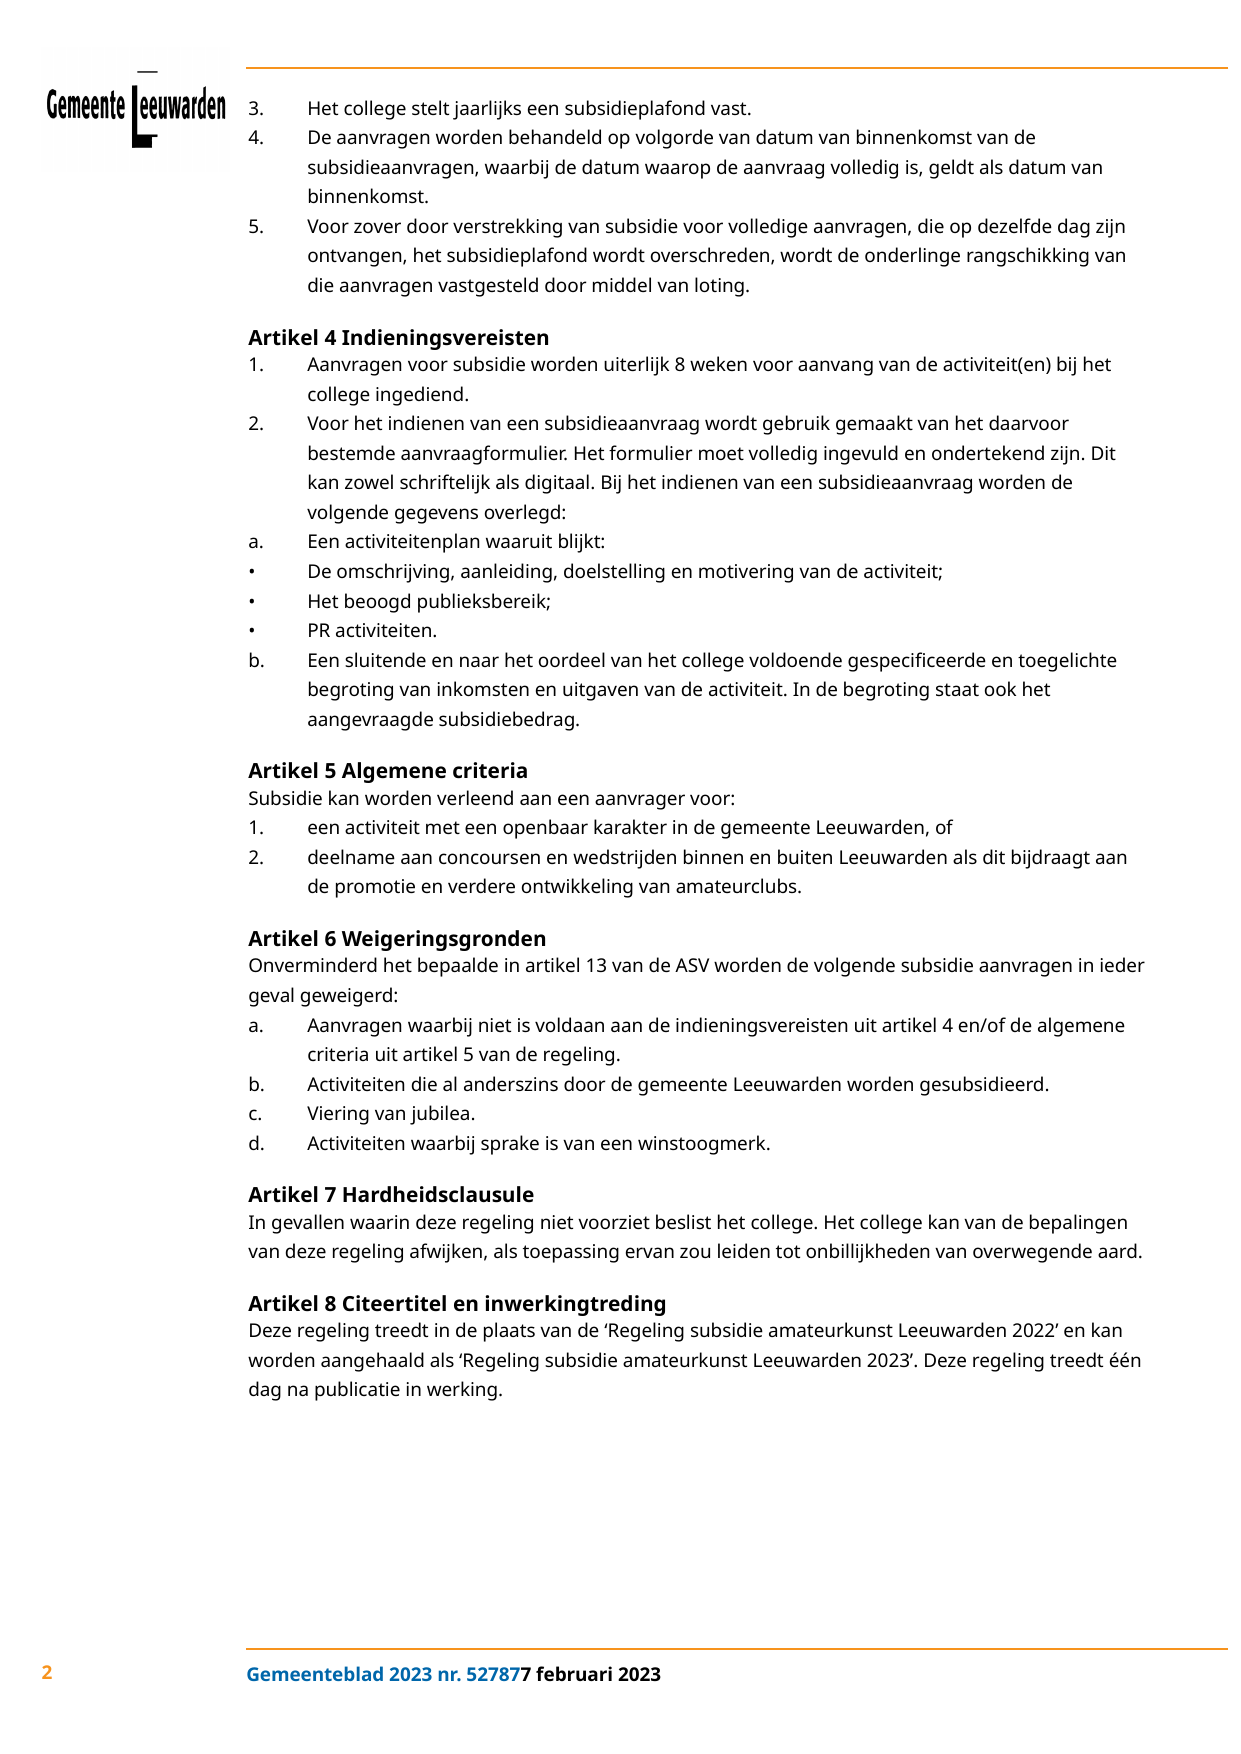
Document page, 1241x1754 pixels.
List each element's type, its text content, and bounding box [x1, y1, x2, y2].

text Artikel 4 Indieningsvereisten [248, 323, 1152, 351]
list PR activiteiten. [248, 617, 1152, 643]
list De aanvragen worden behandeld op volgorde van datum van binnenkomst van de subsidieaanvragen, waarbij de datum waarop de aanvraag volledig is, geldt als datum van binnenkomst. [248, 124, 1152, 209]
text Artikel 7 Hardheidsclausule [248, 1181, 1152, 1209]
text Subsidie kan worden verleend aan een aanvrager voor: [248, 785, 1152, 811]
text In gevallen waarin deze regeling niet voorziet beslist het college. Het college kan van de bepalingen van deze regeling afwijken, als toepassing ervan zou leiden tot onbillijkheden van overwegende aard. [248, 1209, 1152, 1264]
text Onverminderd het bepaalde in artikel 13 van de ASV worden de volgende subsidie aanvragen in ieder geval geweigerd: [248, 953, 1152, 1008]
list Activiteiten waarbij sprake is van een winstoogmerk. [248, 1130, 1152, 1156]
list De omschrijving, aanleiding, doelstelling en motivering van de activiteit; [248, 558, 1152, 584]
list Voor zover door verstrekking van subsidie voor volledige aanvragen, die op dezelfde dag zijn ontvangen, het subsidieplafond wordt overschreden, wordt de onderlinge rangschikking van die aanvragen vastgesteld door middel van loting. [248, 213, 1152, 298]
list Een activiteitenplan waaruit blijkt: [248, 529, 1152, 554]
text Artikel 6 Weigeringsgronden [248, 924, 1152, 953]
list Activiteiten die al anderszins door de gemeente Leeuwarden worden gesubsidieerd. [248, 1071, 1152, 1097]
text Artikel 5 Algemene criteria [248, 757, 1152, 785]
picture [41, 47, 231, 172]
list Het beoogd publieksbereik; [248, 588, 1152, 613]
list Een sluitende en naar het oordeel van het college voldoende gespecificeerde en toegelichte begroting van inkomsten en uitgaven van de activiteit. In de begroting staat ook het aangevraagde subsidiebedrag. [248, 647, 1152, 732]
list Aanvragen voor subsidie worden uiterlijk 8 weken voor aanvang van de activiteit(en) bij het college ingediend. [248, 351, 1152, 406]
list een activiteit met een openbaar karakter in de gemeente Leeuwarden, of [248, 814, 1152, 840]
text Artikel 8 Citeertitel en inwerkingtreding [248, 1289, 1152, 1317]
text Deze regeling treedt in de plaats van de ‘Regeling subsidie amateurkunst Leeuwarden 2022’ en kan worden aangehaald als ‘Regeling subsidie amateurkunst Leeuwarden 2023’. Deze regeling treedt één dag na publicatie in werking. [248, 1317, 1152, 1402]
list Het college stelt jaarlijks een subsidieplafond vast. [248, 95, 1152, 121]
list Voor het indienen van een subsidieaanvraag wordt gebruik gemaakt van het daarvoor bestemde aanvraagformulier. Het formulier moet volledig ingevuld en ondertekend zijn. Dit kan zowel schriftelijk als digitaal. Bij het indienen van een subsidieaanvraag worden de volgende gegevens overlegd: [248, 410, 1152, 525]
list Aanvragen waarbij niet is voldaan aan de indieningsvereisten uit artikel 4 en/of de algemene criteria uit artikel 5 van de regeling. [248, 1012, 1152, 1067]
list Viering van jubilea. [248, 1101, 1152, 1126]
list deelname aan concoursen en wedstrijden binnen en buiten Leeuwarden als dit bijdraagt aan de promotie en verdere ontwikkeling van amateurclubs. [248, 844, 1152, 899]
